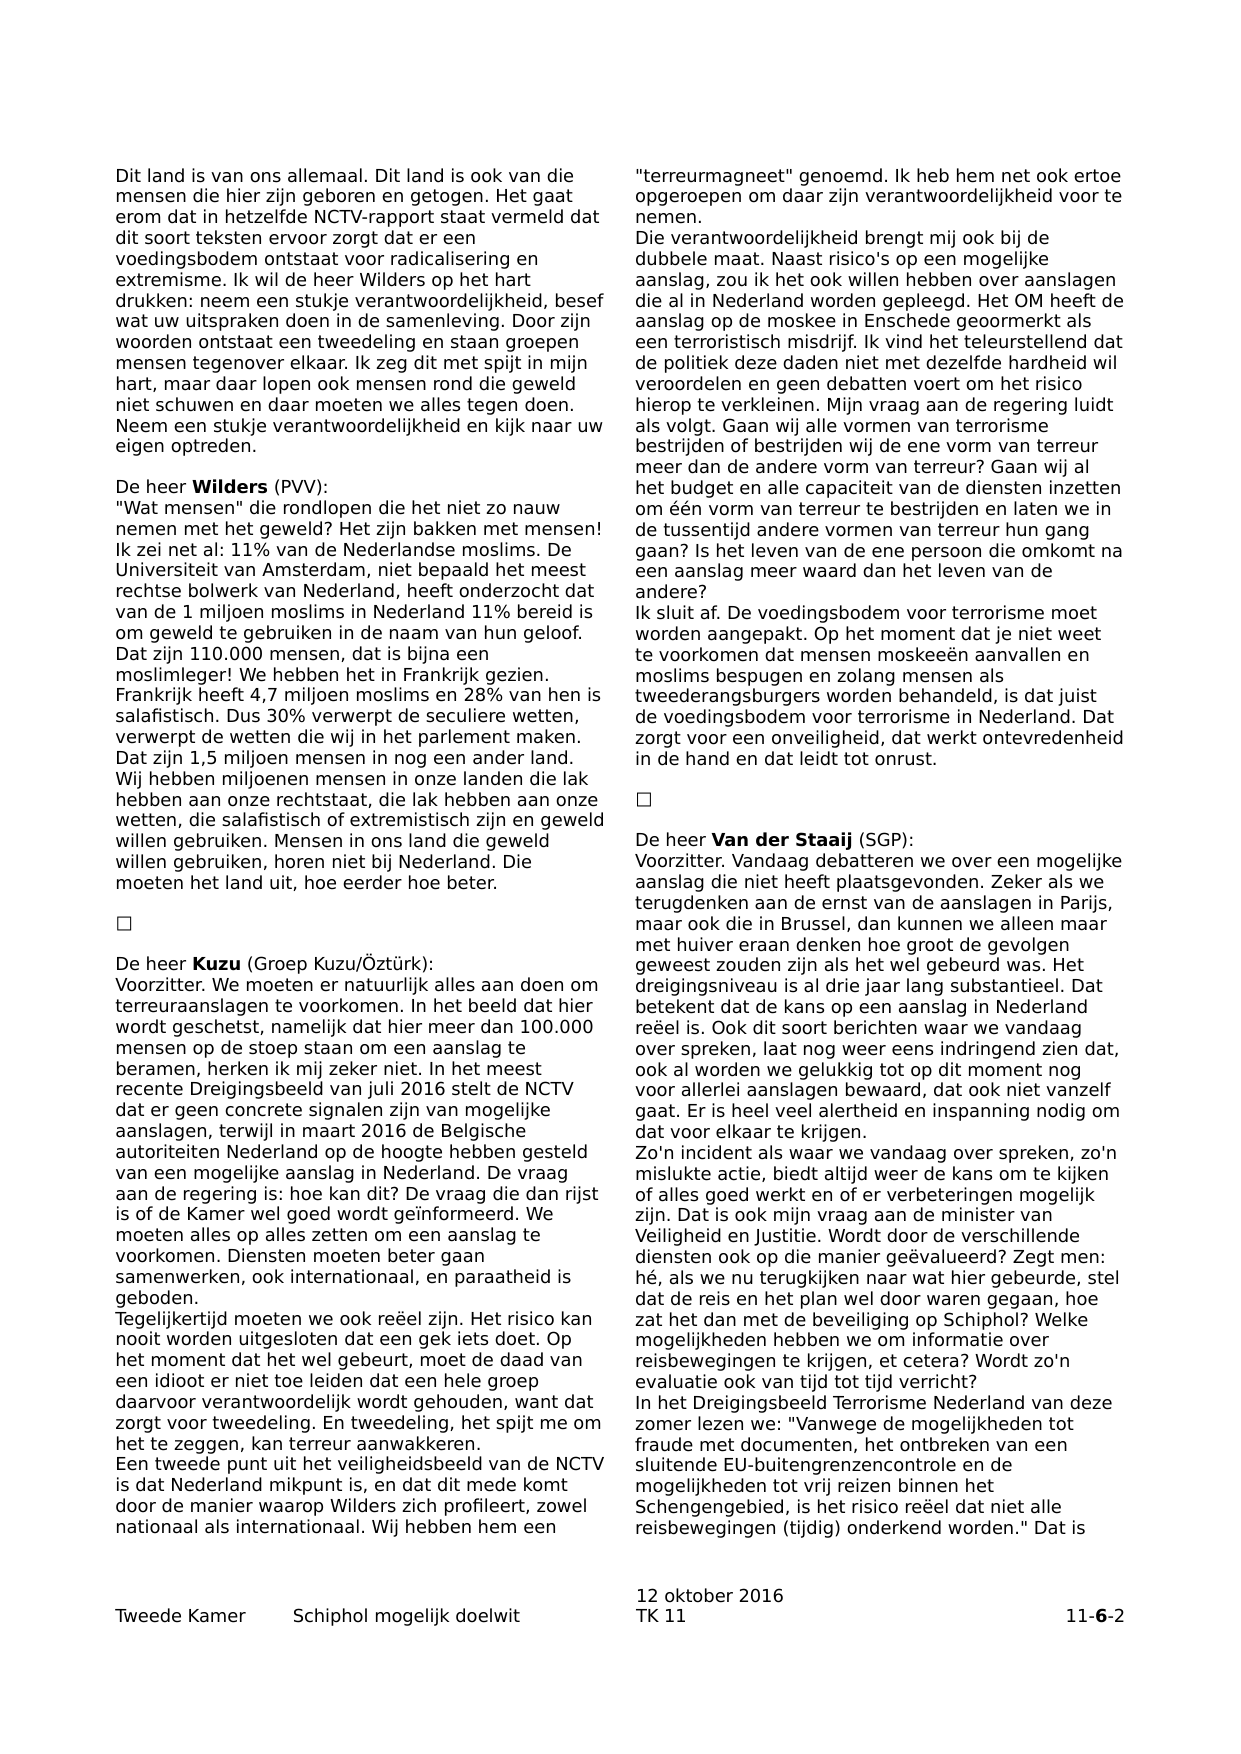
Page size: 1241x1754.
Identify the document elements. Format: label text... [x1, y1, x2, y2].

text De heer Kuzu (Groep Kuzu/Öztürk): [115, 954, 605, 975]
text Tegelijkertijd moeten we ook reëel zijn. Het risico kan nooit worden uitgesloten dat een gek iets doet. Op het moment dat het wel gebeurt, moet de daad van een idioot er niet toe leiden dat een hele groep daarvoor verantwoordelijk wordt gehouden, want dat zorgt voor tweedeling. En tweedeling, het spijt me om het te zeggen, kan terreur aanwakkeren. [115, 1308, 605, 1454]
text In het Dreigingsbeeld Terrorisme Nederland van deze zomer lezen we: "Vanwege de mogelijkheden tot fraude met documenten, het ontbreken van een sluitende EU-buitengrenzencontrole en de mogelijkheden tot vrij reizen binnen het Schengengebied, is het risico reëel dat niet alle reisbewegingen (tijdig) onderkend worden." Dat is [635, 1393, 1125, 1538]
text ⬜ [635, 789, 1125, 810]
text ⬜ [115, 913, 605, 934]
text "Wat mensen" die rondlopen die het niet zo nauw nemen met het geweld? Het zijn bakken met mensen! Ik zei net al: 11% van de Nederlandse moslims. De Universiteit van Amsterdam, niet bepaald het meest rechtse bolwerk van Nederland, heeft onderzocht dat van de 1 miljoen moslims in Nederland 11% bereid is om geweld te gebruiken in de naam van hun geloof. Dat zijn 110.000 mensen, dat is bijna een moslimleger! We hebben het in Frankrijk gezien. Frankrijk heeft 4,7 miljoen moslims en 28% van hen is salafistisch. Dus 30% verwerpt de seculiere wetten, verwerpt de wetten die wij in het parlement maken. Dat zijn 1,5 miljoen mensen in nog een ander land. Wij hebben miljoenen mensen in onze landen die lak hebben aan onze rechtstaat, die lak hebben aan onze wetten, die salafistisch of extremistisch zijn en geweld willen gebruiken. Mensen in ons land die geweld willen gebruiken, horen niet bij Nederland. Die moeten het land uit, hoe eerder hoe beter. [115, 498, 605, 893]
text "terreurmagneet" genoemd. Ik heb hem net ook ertoe opgeroepen om daar zijn verantwoordelijkheid voor te nemen. [635, 165, 1125, 228]
text Ik sluit af. De voedingsbodem voor terrorisme moet worden aangepakt. Op het moment dat je niet weet te voorkomen dat mensen moskeeën aanvallen en moslims bespugen en zolang mensen als tweederangsburgers worden behandeld, is dat juist de voedingsbodem voor terrorisme in Nederland. Dat zorgt voor een onveiligheid, dat werkt ontevredenheid in de hand en dat leidt tot onrust. [635, 603, 1125, 769]
text De heer Van der Staaij (SGP): [635, 830, 1125, 851]
text De heer Wilders (PVV): [115, 477, 605, 498]
text Dit land is van ons allemaal. Dit land is ook van die mensen die hier zijn geboren en getogen. Het gaat erom dat in hetzelfde NCTV-rapport staat vermeld dat dit soort teksten ervoor zorgt dat er een voedingsbodem ontstaat voor radicalisering en extremisme. Ik wil de heer Wilders op het hart drukken: neem een stukje verantwoordelijkheid, besef wat uw uitspraken doen in de samenleving. Door zijn woorden ontstaat een tweedeling en staan groepen mensen tegenover elkaar. Ik zeg dit met spijt in mijn hart, maar daar lopen ook mensen rond die geweld niet schuwen en daar moeten we alles tegen doen. Neem een stukje verantwoordelijkheid en kijk naar uw eigen optreden. [115, 165, 605, 457]
text Een tweede punt uit het veiligheidsbeeld van de NCTV is dat Nederland mikpunt is, en dat dit mede komt door de manier waarop Wilders zich profileert, zowel nationaal als internationaal. Wij hebben hem een [115, 1454, 605, 1537]
text Die verantwoordelijkheid brengt mij ook bij de dubbele maat. Naast risico's op een mogelijke aanslag, zou ik het ook willen hebben over aanslagen die al in Nederland worden gepleegd. Het OM heeft de aanslag op de moskee in Enschede geoormerkt als een terroristisch misdrijf. Ik vind het teleurstellend dat de politiek deze daden niet met dezelfde hardheid wil veroordelen en geen debatten voert om het risico hierop te verkleinen. Mijn vraag aan de regering luidt als volgt. Gaan wij alle vormen van terrorisme bestrijden of bestrijden wij de ene vorm van terreur meer dan de andere vorm van terreur? Gaan wij al het budget en alle capaciteit van de diensten inzetten om één vorm van terreur te bestrijden en laten we in de tussentijd andere vormen van terreur hun gang gaan? Is het leven van de ene persoon die omkomt na een aanslag meer waard dan het leven van de andere? [635, 228, 1125, 603]
text Voorzitter. Vandaag debatteren we over een mogelijke aanslag die niet heeft plaatsgevonden. Zeker als we terugdenken aan de ernst van de aanslagen in Parijs, maar ook die in Brussel, dan kunnen we alleen maar met huiver eraan denken hoe groot de gevolgen geweest zouden zijn als het wel gebeurd was. Het dreigingsniveau is al drie jaar lang substantieel. Dat betekent dat de kans op een aanslag in Nederland reëel is. Ook dit soort berichten waar we vandaag over spreken, laat nog weer eens indringend zien dat, ook al worden we gelukkig tot op dit moment nog voor allerlei aanslagen bewaard, dat ook niet vanzelf gaat. Er is heel veel alertheid en inspanning nodig om dat voor elkaar te krijgen. [635, 851, 1125, 1143]
text Voorzitter. We moeten er natuurlijk alles aan doen om terreuraanslagen te voorkomen. In het beeld dat hier wordt geschetst, namelijk dat hier meer dan 100.000 mensen op de stoep staan om een aanslag te beramen, herken ik mij zeker niet. In het meest recente Dreigingsbeeld van juli 2016 stelt de NCTV dat er geen concrete signalen zijn van mogelijke aanslagen, terwijl in maart 2016 de Belgische autoriteiten Nederland op de hoogte hebben gesteld van een mogelijke aanslag in Nederland. De vraag aan de regering is: hoe kan dit? De vraag die dan rijst is of de Kamer wel goed wordt geïnformeerd. We moeten alles op alles zetten om een aanslag te voorkomen. Diensten moeten beter gaan samenwerken, ook internationaal, en paraatheid is geboden. [115, 975, 605, 1308]
text Zo'n incident als waar we vandaag over spreken, zo'n mislukte actie, biedt altijd weer de kans om te kijken of alles goed werkt en of er verbeteringen mogelijk zijn. Dat is ook mijn vraag aan de minister van Veiligheid en Justitie. Wordt door de verschillende diensten ook op die manier geëvalueerd? Zegt men: hé, als we nu terugkijken naar wat hier gebeurde, stel dat de reis en het plan wel door waren gegaan, hoe zat het dan met de beveiliging op Schiphol? Welke mogelijkheden hebben we om informatie over reisbewegingen te krijgen, et cetera? Wordt zo'n evaluatie ook van tijd tot tijd verricht? [635, 1143, 1125, 1393]
